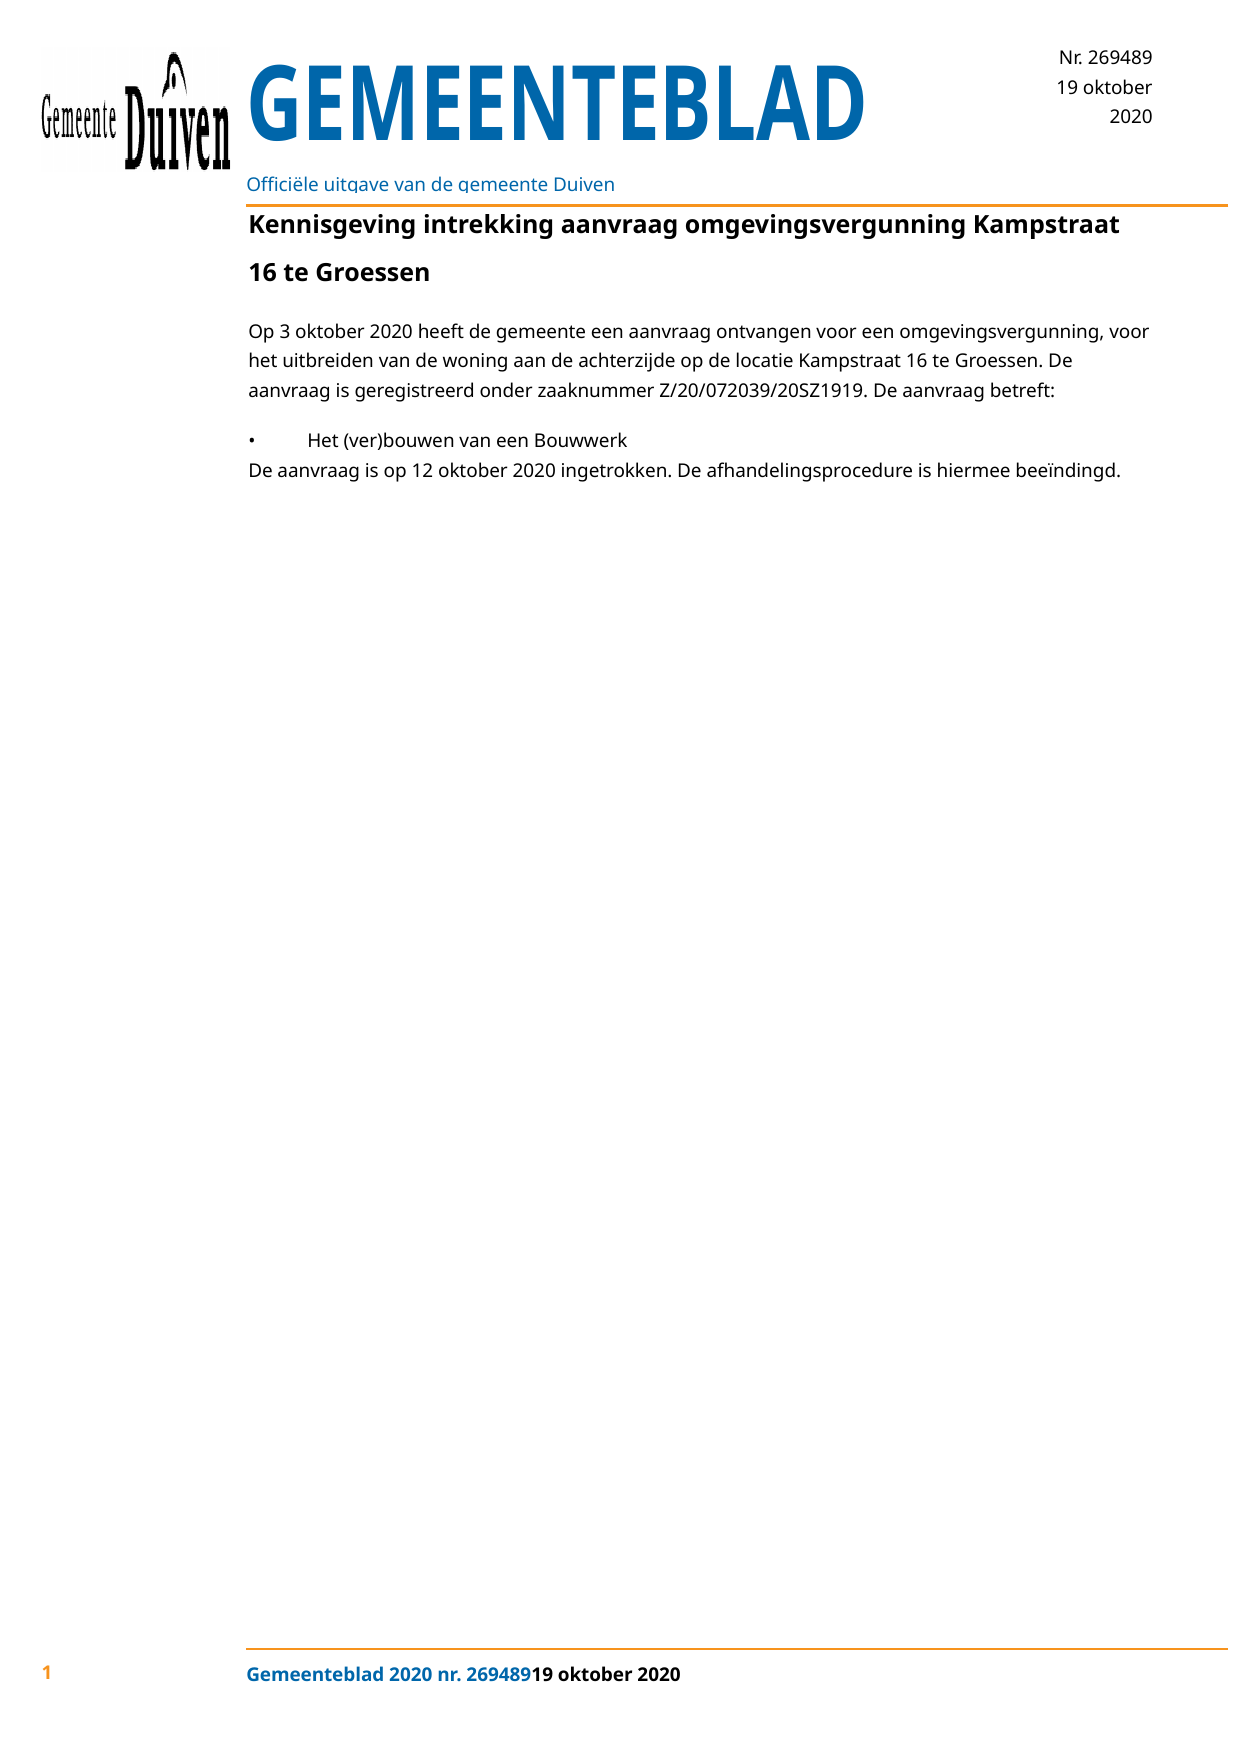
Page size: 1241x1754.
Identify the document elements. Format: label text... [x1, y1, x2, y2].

text Kennisgeving intrekking aanvraag omgevingsvergunning Kampstraat 16 te Groessen [248, 207, 1152, 288]
text Op 3 oktober 2020 heeft de gemeente een aanvraag ontvangen voor een omgevingsvergunning, voor het uitbreiden van de woning aan de achterzijde op de locatie Kampstraat 16 te Groessen. De aanvraag is geregistreerd onder zaaknummer Z/20/072039/20SZ1919. De aanvraag betreft: [248, 318, 1152, 403]
text De aanvraag is op 12 oktober 2020 ingetrokken. De afhandelingsprocedure is hiermee beeïndingd. [248, 457, 1152, 483]
list Het (ver)bouwen van een Bouwwerk [248, 427, 1152, 453]
picture [41, 47, 231, 172]
